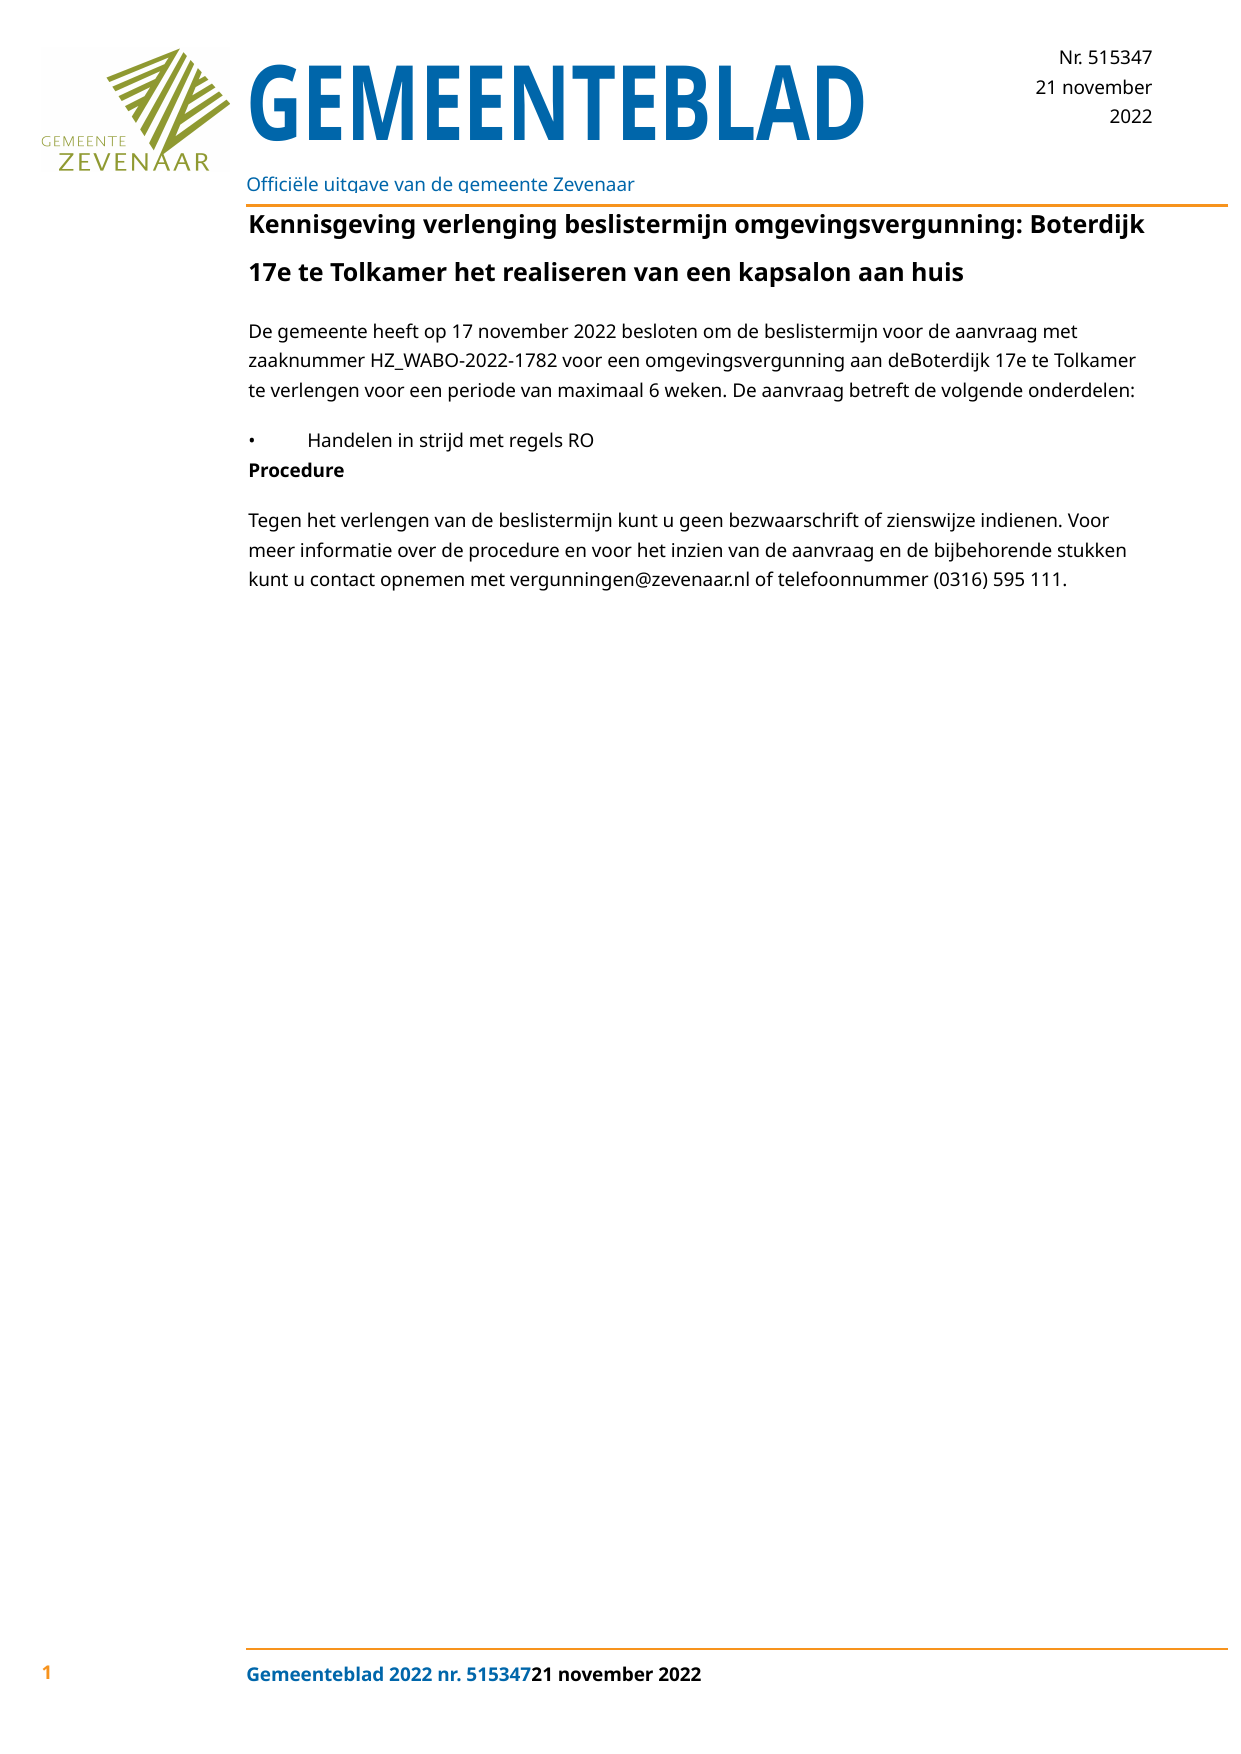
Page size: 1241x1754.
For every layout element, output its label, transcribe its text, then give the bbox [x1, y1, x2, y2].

text Tegen het verlengen van de beslistermijn kunt u geen bezwaarschrift of zienswijze indienen. Voor meer informatie over de procedure en voor het inzien van de aanvraag en de bijbehorende stukken kunt u contact opnemen met vergunningen@zevenaar.nl of telefoonnummer (0316) 595 111. [248, 507, 1152, 592]
text De gemeente heeft op 17 november 2022 besloten om de beslistermijn voor de aanvraag met zaaknummer HZ_WABO-2022-1782 voor een omgevingsvergunning aan deBoterdijk 17e te Tolkamer te verlengen voor een periode van maximaal 6 weken. De aanvraag betreft de volgende onderdelen: [248, 318, 1152, 403]
text Procedure [248, 457, 1152, 483]
picture [41, 47, 231, 172]
list Handelen in strijd met regels RO [248, 427, 1152, 453]
text Kennisgeving verlenging beslistermijn omgevingsvergunning: Boterdijk 17e te Tolkamer het realiseren van een kapsalon aan huis [248, 207, 1152, 288]
